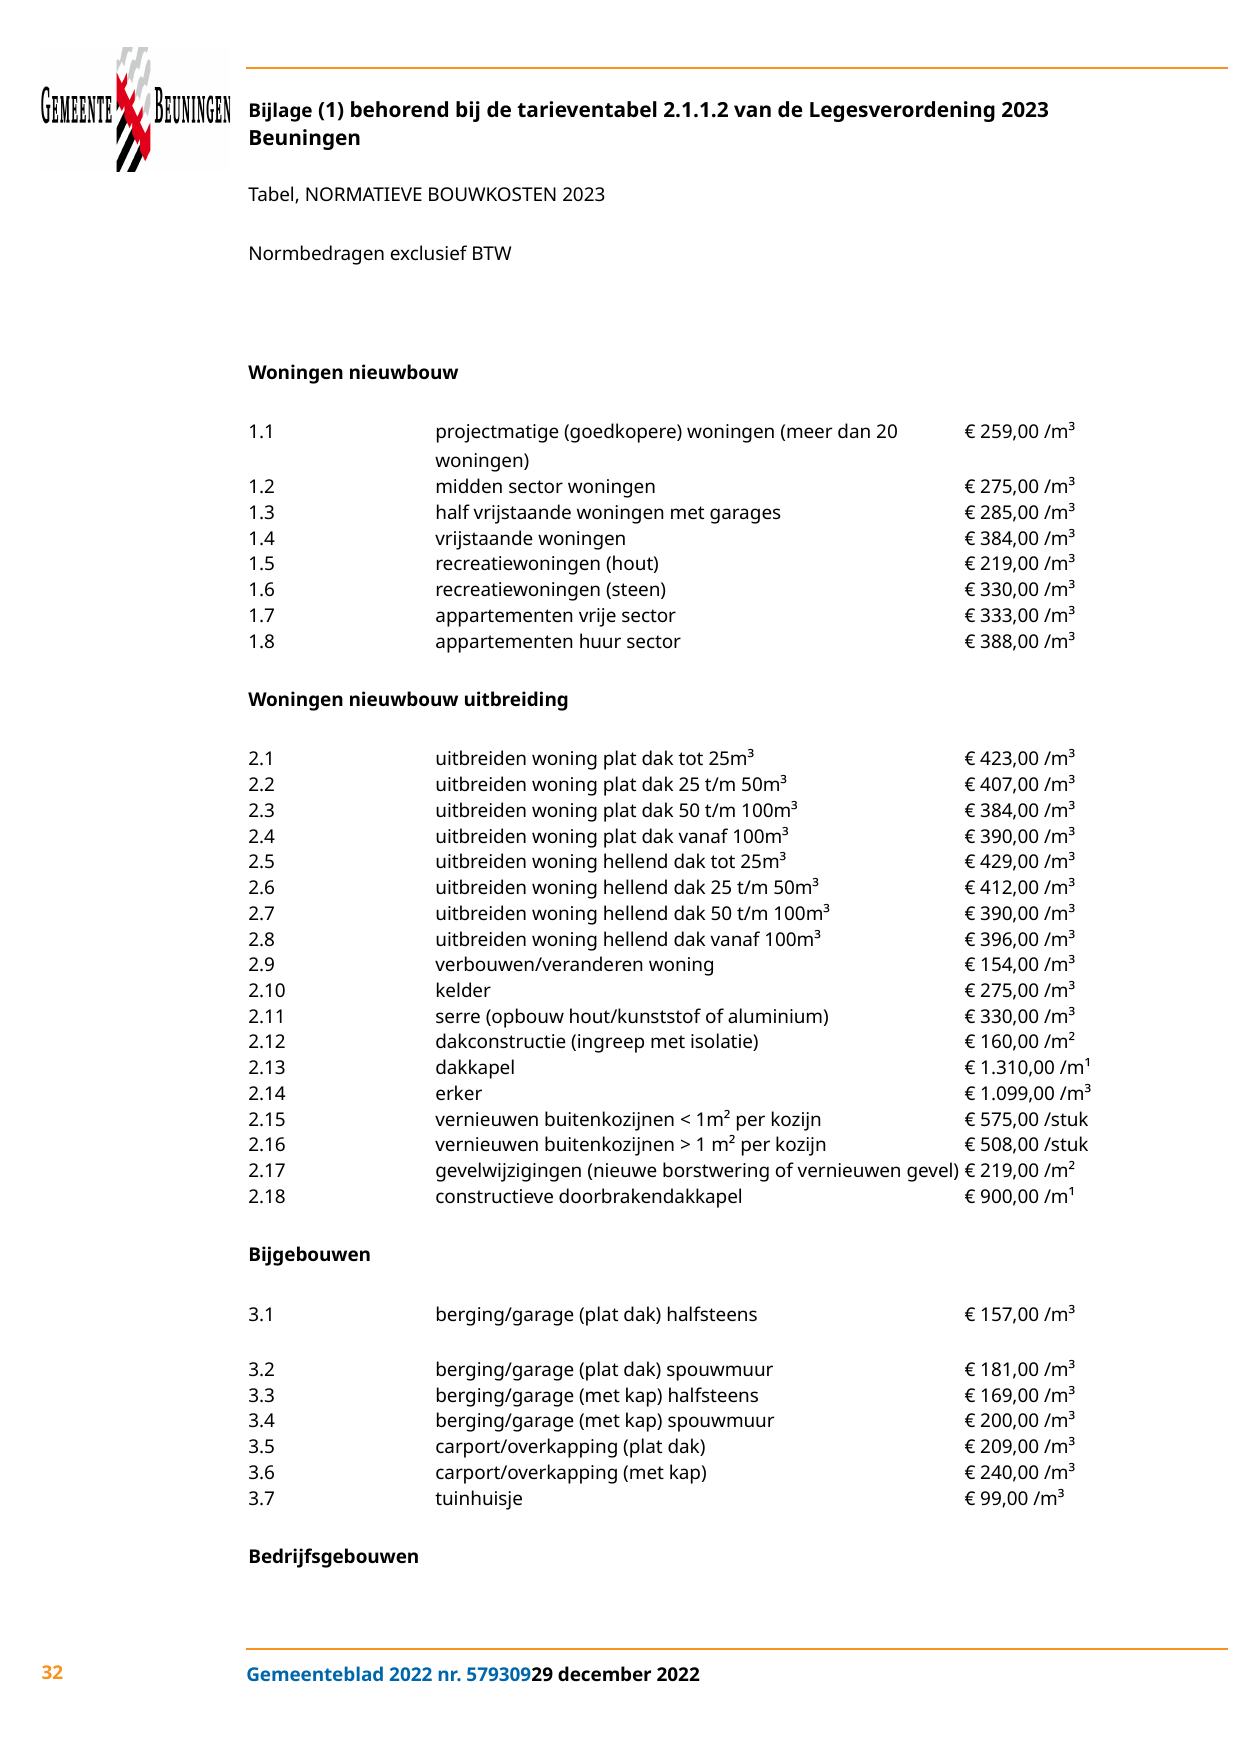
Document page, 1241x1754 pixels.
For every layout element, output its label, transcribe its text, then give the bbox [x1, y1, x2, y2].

table_cell berging/garage (met kap) spouwmuur [435, 1408, 964, 1433]
table_cell vernieuwen buitenkozijnen > 1 m² per kozijn [435, 1132, 964, 1157]
table_cell 2.4 [248, 823, 435, 848]
table_cell € 384,00 /m³ [964, 525, 1152, 551]
table_cell 2.11 [248, 1003, 435, 1029]
table_cell € 390,00 /m³ [964, 823, 1152, 848]
table_cell 2.15 [248, 1106, 435, 1132]
table_cell € 209,00 /m³ [964, 1433, 1152, 1459]
table_cell 3.7 [248, 1485, 435, 1511]
table_cell € 384,00 /m³ [964, 797, 1152, 823]
table_cell carport/overkapping (plat dak) [435, 1433, 964, 1459]
table_cell tuinhuisje [435, 1485, 964, 1511]
table_cell € 396,00 /m³ [964, 926, 1152, 951]
table_cell uitbreiden woning hellend dak vanaf 100m³ [435, 926, 964, 951]
table_header € 259,00 /m³ [964, 418, 1152, 473]
table_cell serre (opbouw hout/kunststof of aluminium) [435, 1003, 964, 1029]
table_cell 2.8 [248, 926, 435, 951]
table_cell 3.3 [248, 1382, 435, 1408]
table_cell € 508,00 /stuk [964, 1132, 1152, 1157]
table_cell 2.17 [248, 1157, 435, 1183]
table_cell 2.16 [248, 1132, 435, 1157]
table_cell half vrijstaande woningen met garages [435, 499, 964, 525]
text Normbedragen exclusief BTW [248, 241, 1152, 266]
table_cell € 160,00 /m² [964, 1029, 1152, 1054]
table_cell 3.4 [248, 1408, 435, 1433]
table_cell € 275,00 /m³ [964, 474, 1152, 499]
table_cell dakkapel [435, 1054, 964, 1080]
table_header € 157,00 /m³ [964, 1301, 1152, 1356]
table_cell 1.8 [248, 628, 435, 653]
table_cell 2.2 [248, 771, 435, 797]
table_header projectmatige (goedkopere) woningen (meer dan 20 woningen) [435, 418, 964, 473]
table_cell 3.5 [248, 1433, 435, 1459]
table_cell vernieuwen buitenkozijnen < 1m² per kozijn [435, 1106, 964, 1132]
table_cell € 900,00 /m¹ [964, 1183, 1152, 1209]
table_cell uitbreiden woning plat dak 50 t/m 100m³ [435, 797, 964, 823]
table_cell € 333,00 /m³ [964, 602, 1152, 628]
table_cell € 154,00 /m³ [964, 951, 1152, 977]
table_cell gevelwijzigingen (nieuwe borstwering of vernieuwen gevel) [435, 1157, 964, 1183]
table_cell 1.6 [248, 576, 435, 602]
text Bedrijfsgebouwen [248, 1543, 1152, 1569]
table_cell constructieve doorbrakendakkapel [435, 1183, 964, 1209]
text Woningen nieuwbouw [248, 359, 1152, 384]
table_cell 2.9 [248, 951, 435, 977]
text Tabel, NORMATIEVE BOUWKOSTEN 2023 [248, 181, 1152, 207]
table_cell recreatiewoningen (steen) [435, 576, 964, 602]
picture [41, 47, 231, 172]
table_cell € 200,00 /m³ [964, 1408, 1152, 1433]
table_cell 1.7 [248, 602, 435, 628]
table_cell midden sector woningen [435, 474, 964, 499]
table_cell 2.18 [248, 1183, 435, 1209]
table_cell 2.12 [248, 1029, 435, 1054]
table_header € 423,00 /m³ [964, 746, 1152, 771]
table_cell 3.2 [248, 1356, 435, 1382]
table_header 3.1 [248, 1301, 435, 1356]
table_cell € 575,00 /stuk [964, 1106, 1152, 1132]
table_cell vrijstaande woningen [435, 525, 964, 551]
table_cell € 1.099,00 /m³ [964, 1080, 1152, 1106]
text Bijgebouwen [248, 1242, 1152, 1267]
table_cell appartementen huur sector [435, 628, 964, 653]
table_cell € 219,00 /m² [964, 1157, 1152, 1183]
table_cell uitbreiden woning hellend dak 50 t/m 100m³ [435, 900, 964, 926]
table_cell 2.7 [248, 900, 435, 926]
table_cell 2.13 [248, 1054, 435, 1080]
table_cell € 330,00 /m³ [964, 576, 1152, 602]
table_cell 3.6 [248, 1459, 435, 1485]
table_cell € 330,00 /m³ [964, 1003, 1152, 1029]
table_cell uitbreiden woning hellend dak 25 t/m 50m³ [435, 874, 964, 900]
table_cell dakconstructie (ingreep met isolatie) [435, 1029, 964, 1054]
table_cell 1.2 [248, 474, 435, 499]
table_cell € 275,00 /m³ [964, 977, 1152, 1003]
table_cell € 390,00 /m³ [964, 900, 1152, 926]
table_cell kelder [435, 977, 964, 1003]
table_header 2.1 [248, 746, 435, 771]
table_cell berging/garage (met kap) halfsteens [435, 1382, 964, 1408]
table_cell 2.14 [248, 1080, 435, 1106]
table_cell € 285,00 /m³ [964, 499, 1152, 525]
table_cell 2.5 [248, 849, 435, 874]
table_cell uitbreiden woning hellend dak tot 25m³ [435, 849, 964, 874]
table_header berging/garage (plat dak) halfsteens [435, 1301, 964, 1356]
table_cell € 388,00 /m³ [964, 628, 1152, 653]
table_cell carport/overkapping (met kap) [435, 1459, 964, 1485]
table_cell € 1.310,00 /m¹ [964, 1054, 1152, 1080]
table_cell € 412,00 /m³ [964, 874, 1152, 900]
table_cell erker [435, 1080, 964, 1106]
table_cell € 219,00 /m³ [964, 551, 1152, 576]
table_cell berging/garage (plat dak) spouwmuur [435, 1356, 964, 1382]
table_cell € 169,00 /m³ [964, 1382, 1152, 1408]
table_cell 1.4 [248, 525, 435, 551]
table_cell 2.10 [248, 977, 435, 1003]
table_cell € 429,00 /m³ [964, 849, 1152, 874]
table_cell verbouwen/veranderen woning [435, 951, 964, 977]
table_header uitbreiden woning plat dak tot 25m³ [435, 746, 964, 771]
table_cell € 99,00 /m³ [964, 1485, 1152, 1511]
table_cell € 181,00 /m³ [964, 1356, 1152, 1382]
table_cell 2.6 [248, 874, 435, 900]
table_cell € 240,00 /m³ [964, 1459, 1152, 1485]
table_cell 1.3 [248, 499, 435, 525]
text Bijlage (1) behorend bij de tarieventabel 2.1.1.2 van de Legesverordening 2023 Beuningen [248, 95, 1152, 152]
table_cell uitbreiden woning plat dak 25 t/m 50m³ [435, 771, 964, 797]
table_cell 1.5 [248, 551, 435, 576]
table_cell 2.3 [248, 797, 435, 823]
table_cell uitbreiden woning plat dak vanaf 100m³ [435, 823, 964, 848]
table_cell € 407,00 /m³ [964, 771, 1152, 797]
table_cell recreatiewoningen (hout) [435, 551, 964, 576]
table_cell appartementen vrije sector [435, 602, 964, 628]
text Woningen nieuwbouw uitbreiding [248, 686, 1152, 712]
table_header 1.1 [248, 418, 435, 473]
